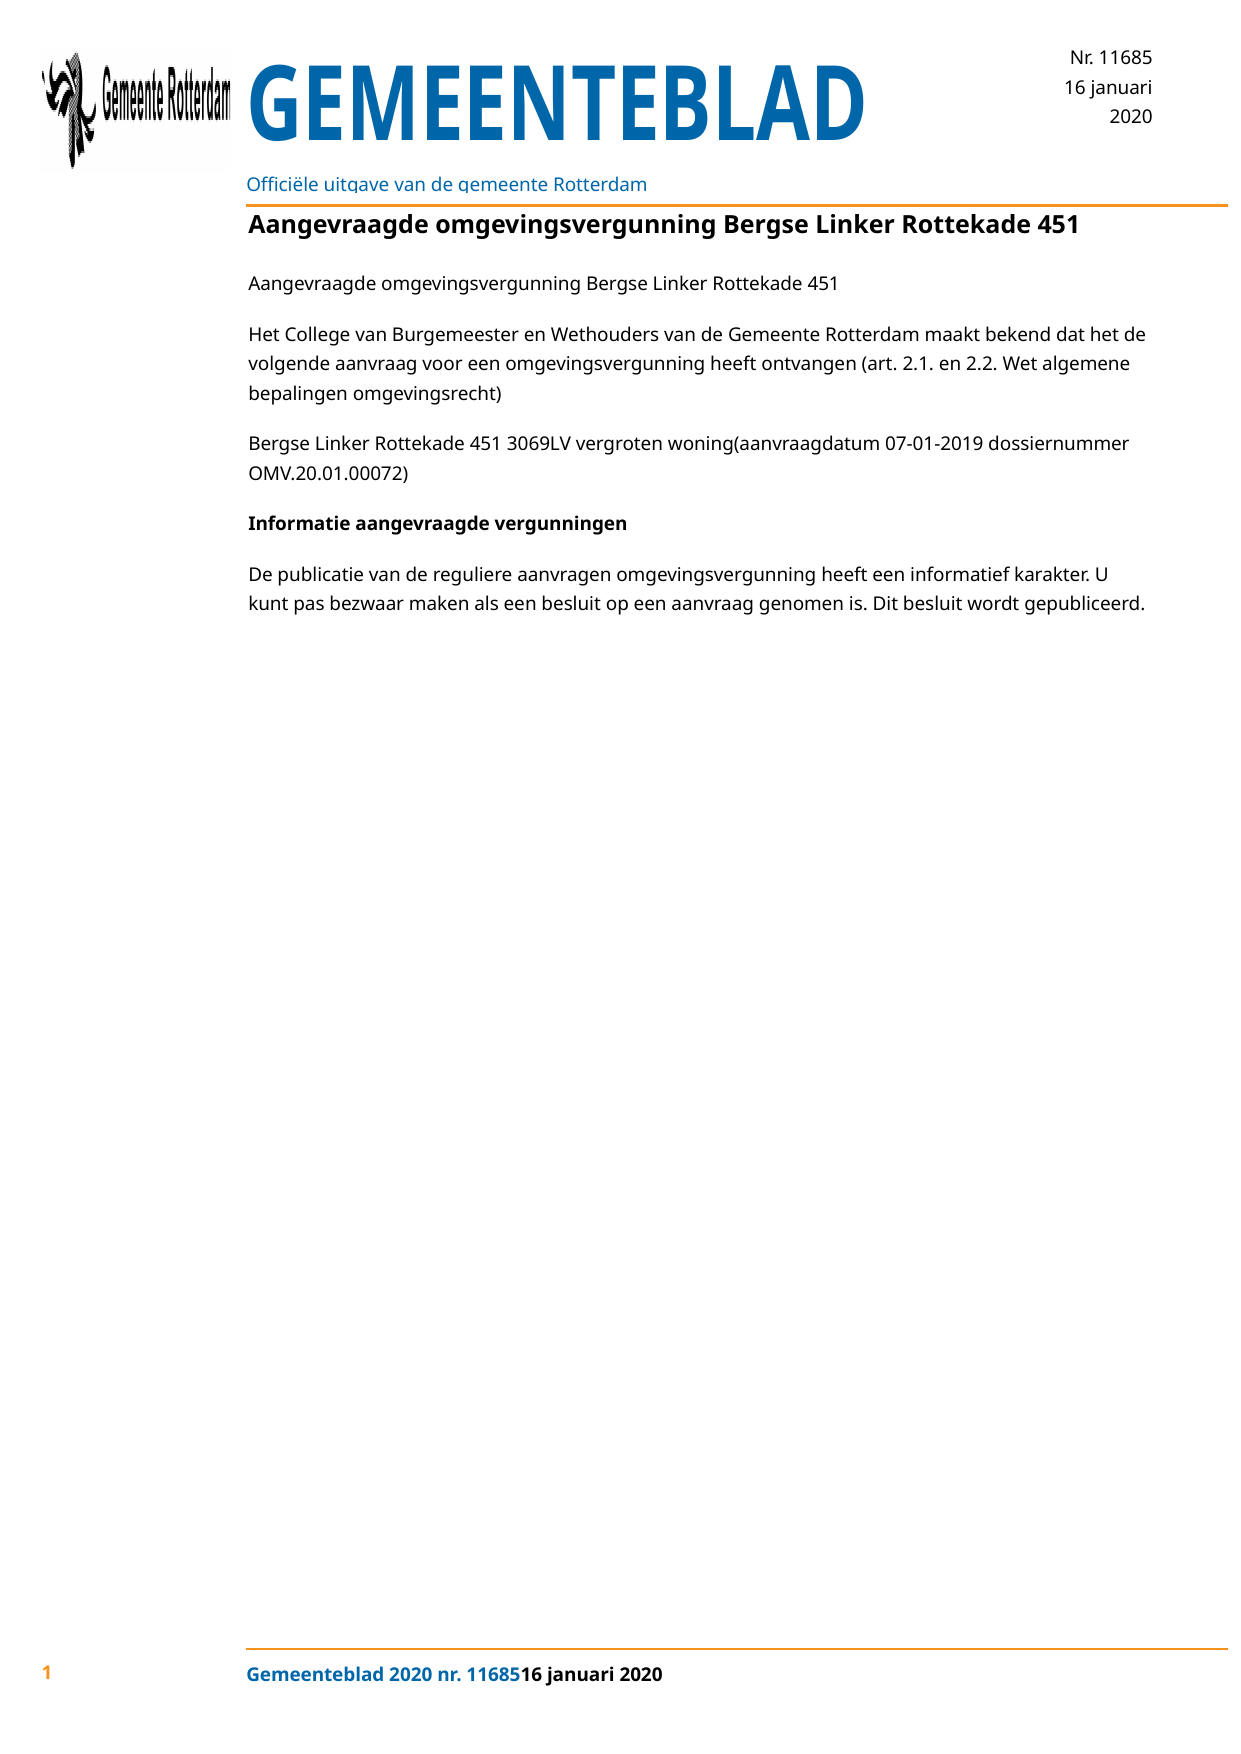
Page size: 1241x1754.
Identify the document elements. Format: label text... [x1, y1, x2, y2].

text Aangevraagde omgevingsvergunning Bergse Linker Rottekade 451 [248, 270, 1152, 296]
text De publicatie van de reguliere aanvragen omgevingsvergunning heeft een informatief karakter. U kunt pas bezwaar maken als een besluit op een aanvraag genomen is. Dit besluit wordt gepubliceerd. [248, 561, 1152, 616]
text Informatie aangevraagde vergunningen [248, 510, 1152, 536]
text Aangevraagde omgevingsvergunning Bergse Linker Rottekade 451 [248, 207, 1152, 241]
text Bergse Linker Rottekade 451 3069LV vergroten woning(aanvraagdatum 07-01-2019 dossiernummer OMV.20.01.00072) [248, 430, 1152, 486]
picture [41, 47, 231, 172]
text Het College van Burgemeester en Wethouders van de Gemeente Rotterdam maakt bekend dat het de volgende aanvraag voor een omgevingsvergunning heeft ontvangen (art. 2.1. en 2.2. Wet algemene bepalingen omgevingsrecht) [248, 321, 1152, 406]
